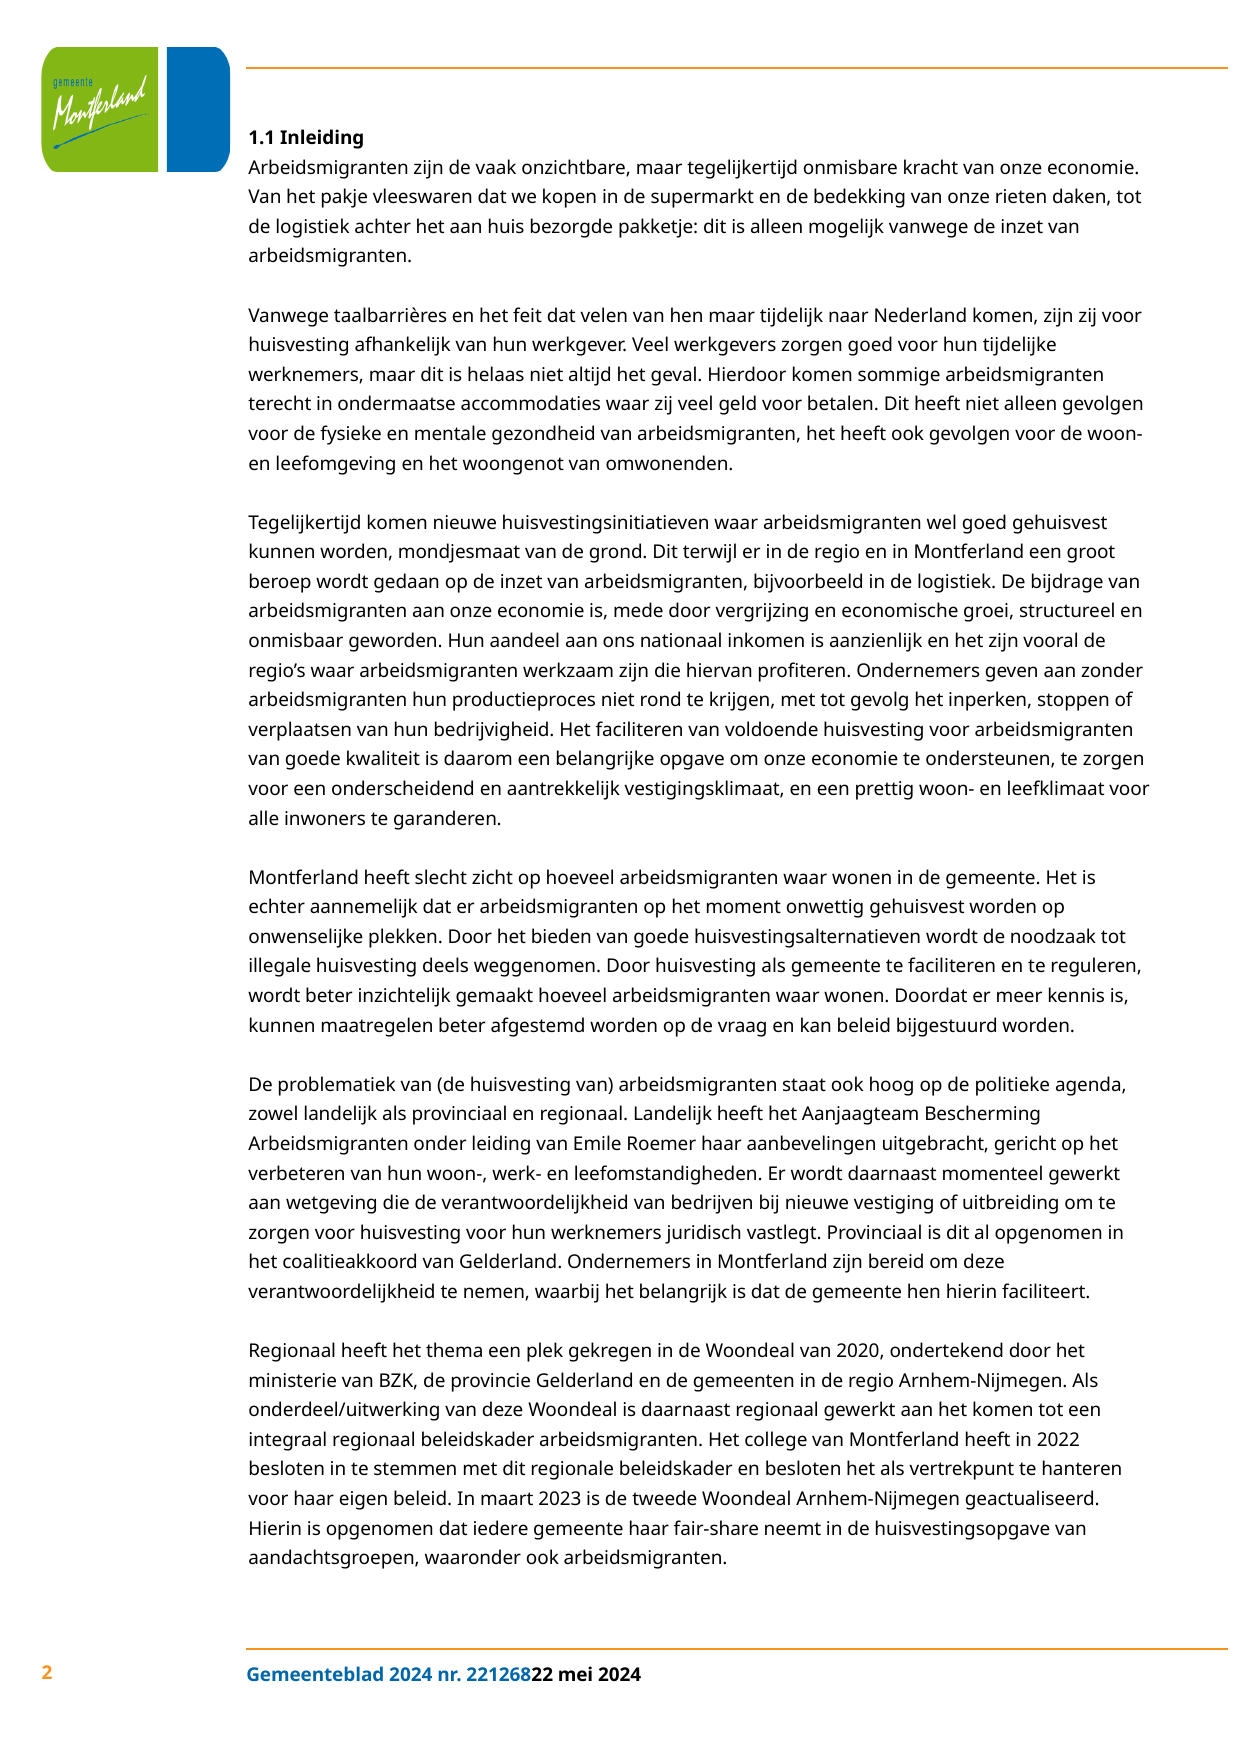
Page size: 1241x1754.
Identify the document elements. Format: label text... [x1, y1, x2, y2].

text Regionaal heeft het thema een plek gekregen in de Woondeal van 2020, ondertekend door het ministerie van BZK, de provincie Gelderland en de gemeenten in de regio Arnhem-Nijmegen. Als onderdeel/uitwerking van deze Woondeal is daarnaast regionaal gewerkt aan het komen tot een integraal regionaal beleidskader arbeidsmigranten. Het college van Montferland heeft in 2022 besloten in te stemmen met dit regionale beleidskader en besloten het als vertrekpunt te hanteren voor haar eigen beleid. In maart 2023 is de tweede Woondeal Arnhem-Nijmegen geactualiseerd. Hierin is opgenomen dat iedere gemeente haar fair-share neemt in de huisvestingsopgave van aandachtsgroepen, waaronder ook arbeidsmigranten. [248, 1337, 1152, 1570]
text Arbeidsmigranten zijn de vaak onzichtbare, maar tegelijkertijd onmisbare kracht van onze economie. Van het pakje vleeswaren dat we kopen in de supermarkt en de bedekking van onze rieten daken, tot de logistiek achter het aan huis bezorgde pakketje: dit is alleen mogelijk vanwege de inzet van arbeidsmigranten. [248, 154, 1152, 268]
text Vanwege taalbarrières en het feit dat velen van hen maar tijdelijk naar Nederland komen, zijn zij voor huisvesting afhankelijk van hun werkgever. Veel werkgevers zorgen goed voor hun tijdelijke werknemers, maar dit is helaas niet altijd het geval. Hierdoor komen sommige arbeidsmigranten terecht in ondermaatse accommodaties waar zij veel geld voor betalen. Dit heeft niet alleen gevolgen voor de fysieke en mentale gezondheid van arbeidsmigranten, het heeft ook gevolgen voor de woon- en leefomgeving en het woongenot van omwonenden. [248, 302, 1152, 476]
text Tegelijkertijd komen nieuwe huisvestingsinitiatieven waar arbeidsmigranten wel goed gehuisvest kunnen worden, mondjesmaat van de grond. Dit terwijl er in de regio en in Montferland een groot beroep wordt gedaan op de inzet van arbeidsmigranten, bijvoorbeeld in de logistiek. De bijdrage van arbeidsmigranten aan onze economie is, mede door vergrijzing en economische groei, structureel en onmisbaar geworden. Hun aandeel aan ons nationaal inkomen is aanzienlijk en het zijn vooral de regio’s waar arbeidsmigranten werkzaam zijn die hiervan profiteren. Ondernemers geven aan zonder arbeidsmigranten hun productieproces niet rond te krijgen, met tot gevolg het inperken, stoppen of verplaatsen van hun bedrijvigheid. Het faciliteren van voldoende huisvesting voor arbeidsmigranten van goede kwaliteit is daarom een belangrijke opgave om onze economie te ondersteunen, te zorgen voor een onderscheidend en aantrekkelijk vestigingsklimaat, en een prettig woon- en leefklimaat voor alle inwoners te garanderen. [248, 509, 1152, 831]
text De problematiek van (de huisvesting van) arbeidsmigranten staat ook hoog op de politieke agenda, zowel landelijk als provinciaal en regionaal. Landelijk heeft het Aanjaagteam Bescherming Arbeidsmigranten onder leiding van Emile Roemer haar aanbevelingen uitgebracht, gericht op het verbeteren van hun woon-, werk- en leefomstandigheden. Er wordt daarnaast momenteel gewerkt aan wetgeving die de verantwoordelijkheid van bedrijven bij nieuwe vestiging of uitbreiding om te zorgen voor huisvesting voor hun werknemers juridisch vastlegt. Provinciaal is dit al opgenomen in het coalitieakkoord van Gelderland. Ondernemers in Montferland zijn bereid om deze verantwoordelijkheid te nemen, waarbij het belangrijk is dat de gemeente hen hierin faciliteert. [248, 1071, 1152, 1304]
text Montferland heeft slecht zicht op hoeveel arbeidsmigranten waar wonen in de gemeente. Het is echter aannemelijk dat er arbeidsmigranten op het moment onwettig gehuisvest worden op onwenselijke plekken. Door het bieden van goede huisvestingsalternatieven wordt de noodzaak tot illegale huisvesting deels weggenomen. Door huisvesting als gemeente te faciliteren en te reguleren, wordt beter inzichtelijk gemaakt hoeveel arbeidsmigranten waar wonen. Doordat er meer kennis is, kunnen maatregelen beter afgestemd worden op de vraag en kan beleid bijgestuurd worden. [248, 864, 1152, 1038]
picture [41, 47, 231, 172]
text 1.1 Inleiding [248, 124, 1152, 150]
